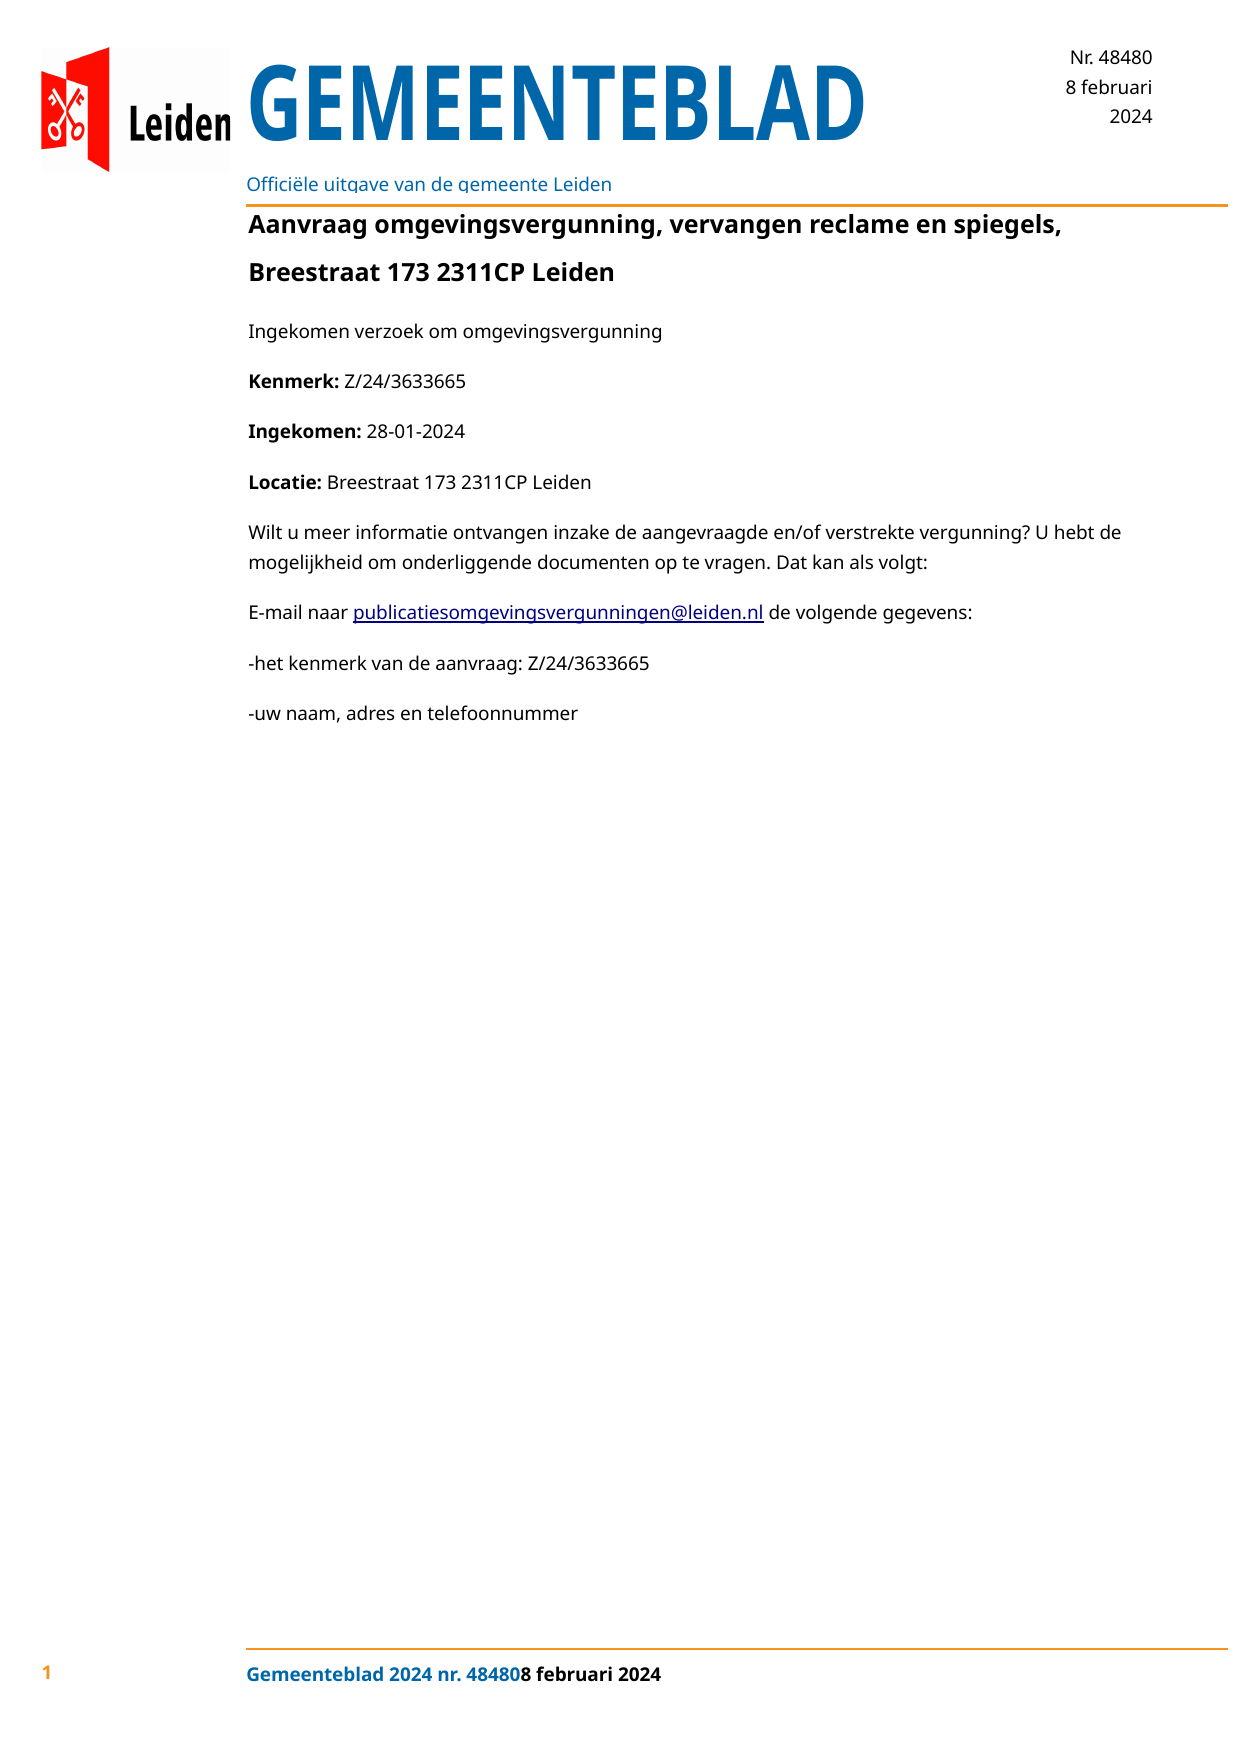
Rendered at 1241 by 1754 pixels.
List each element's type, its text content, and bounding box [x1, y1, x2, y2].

text -het kenmerk van de aanvraag: Z/24/3633665 [248, 650, 1152, 676]
text -uw naam, adres en telefoonnummer [248, 700, 1152, 726]
text Locatie: Breestraat 173 2311CP Leiden [248, 469, 1152, 495]
text Ingekomen: 28-01-2024 [248, 419, 1152, 444]
text Wilt u meer informatie ontvangen inzake de aangevraagde en/of verstrekte vergunning? U hebt de mogelijkheid om onderliggende documenten op te vragen. Dat kan als volgt: [248, 519, 1152, 575]
text Kenmerk: Z/24/3633665 [248, 368, 1152, 394]
picture [41, 47, 231, 172]
text E-mail naar publicatiesomgevingsvergunningen@leiden.nl de volgende gegevens: [248, 599, 1152, 625]
text Ingekomen verzoek om omgevingsvergunning [248, 318, 1152, 344]
text Aanvraag omgevingsvergunning, vervangen reclame en spiegels, Breestraat 173 2311CP Leiden [248, 207, 1152, 288]
